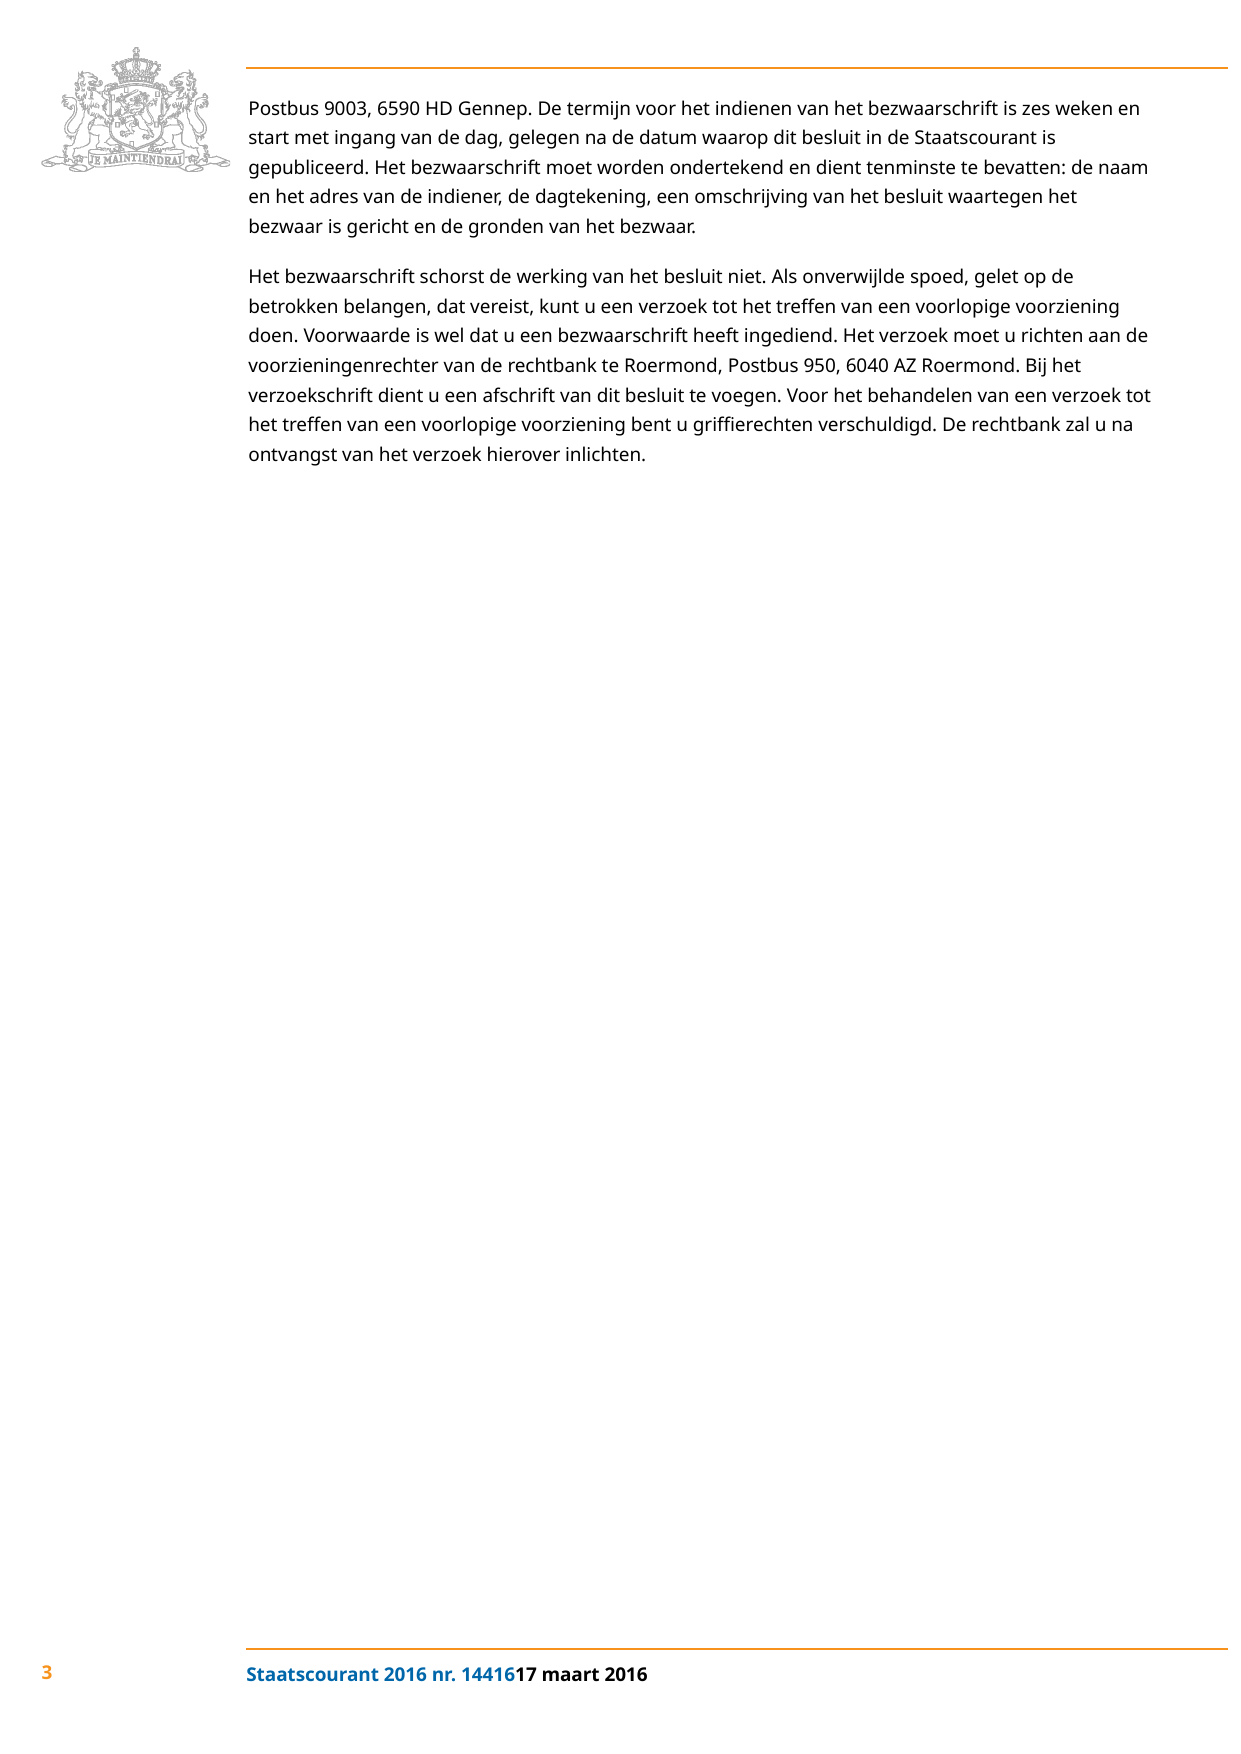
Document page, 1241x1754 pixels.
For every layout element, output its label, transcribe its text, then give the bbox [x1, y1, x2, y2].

text Postbus 9003, 6590 HD Gennep. De termijn voor het indienen van het bezwaarschrift is zes weken en start met ingang van de dag, gelegen na de datum waarop dit besluit in de Staatscourant is gepubliceerd. Het bezwaarschrift moet worden ondertekend en dient tenminste te bevatten: de naam en het adres van de indiener, de dagtekening, een omschrijving van het besluit waartegen het bezwaar is gericht en de gronden van het bezwaar. [248, 95, 1152, 239]
picture [41, 47, 231, 172]
text Het bezwaarschrift schorst de werking van het besluit niet. Als onverwijlde spoed, gelet op de betrokken belangen, dat vereist, kunt u een verzoek tot het treffen van een voorlopige voorziening doen. Voorwaarde is wel dat u een bezwaarschrift heeft ingediend. Het verzoek moet u richten aan de voorzieningenrechter van de rechtbank te Roermond, Postbus 950, 6040 AZ Roermond. Bij het verzoekschrift dient u een afschrift van dit besluit te voegen. Voor het behandelen van een verzoek tot het treffen van een voorlopige voorziening bent u griffierechten verschuldigd. De rechtbank zal u na ontvangst van het verzoek hierover inlichten. [248, 263, 1152, 467]
